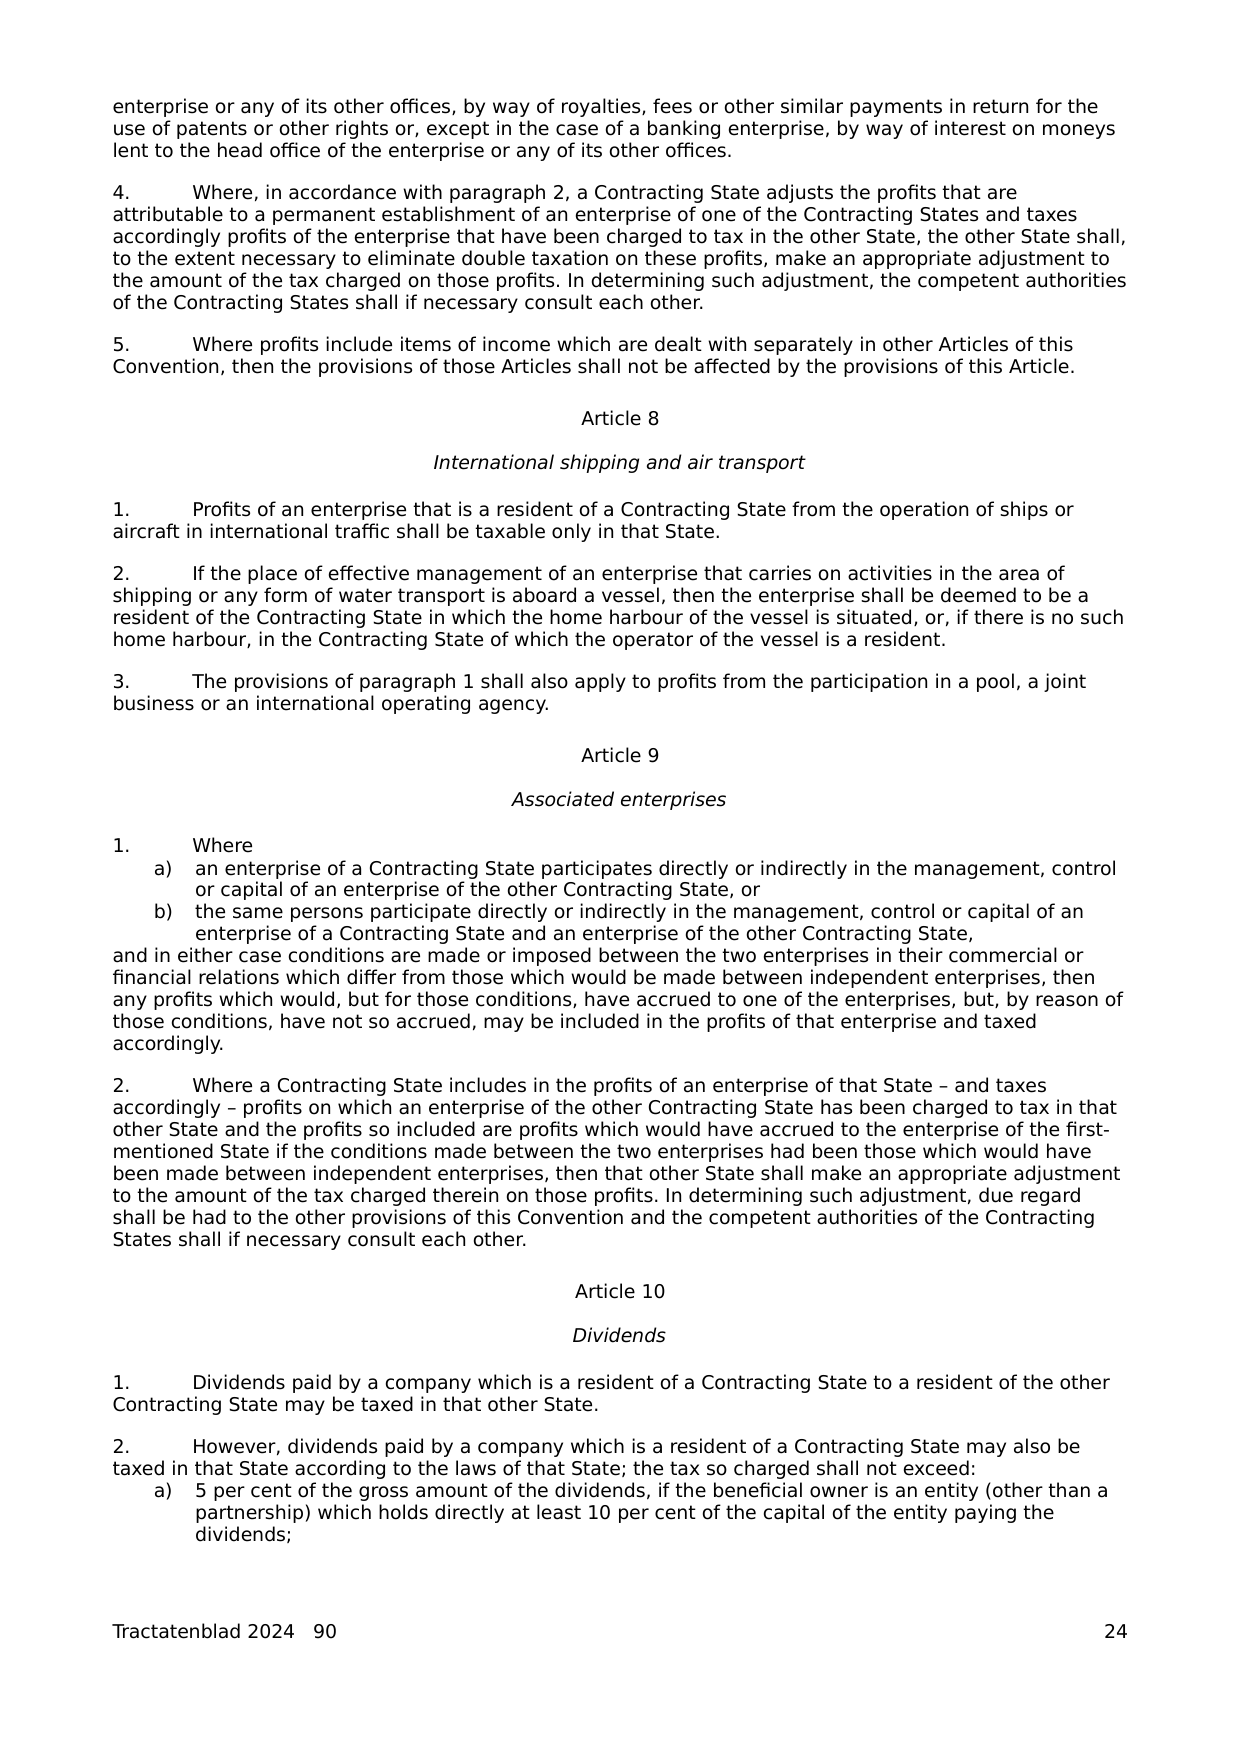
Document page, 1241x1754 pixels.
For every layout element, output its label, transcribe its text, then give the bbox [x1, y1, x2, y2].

text a) an enterprise of a Contracting State participates directly or indirectly in the management, control or capital of an enterprise of the other Contracting State, or [153, 857, 1128, 901]
text 2. If the place of effective management of an enterprise that carries on activities in the area of shipping or any form of water transport is aboard a vessel, then the enterprise shall be deemed to be a resident of the Contracting State in which the home harbour of the vessel is situated, or, if there is no such home harbour, in the Contracting State of which the operator of the vessel is a resident. [112, 563, 1128, 651]
subtitle Article 8 International shipping and air transport [112, 408, 1128, 474]
text 2. Where a Contracting State includes in the profits of an enterprise of that State – and taxes accordingly – profits on which an enterprise of the other Contracting State has been charged to tax in that other State and the profits so included are profits which would have accrued to the enterprise of the first-mentioned State if the conditions made between the two enterprises had been those which would have been made between independent enterprises, then that other State shall make an appropriate adjustment to the amount of the tax charged therein on those profits. In determining such adjustment, due regard shall be had to the other provisions of this Convention and the competent authorities of the Contracting States shall if necessary consult each other. [112, 1075, 1128, 1251]
text 1. Dividends paid by a company which is a resident of a Contracting State to a resident of the other Contracting State may be taxed in that other State. [112, 1372, 1128, 1416]
text 2. However, dividends paid by a company which is a resident of a Contracting State may also be taxed in that State according to the laws of that State; the tax so charged shall not exceed: [112, 1436, 1128, 1480]
text 4. Where, in accordance with paragraph 2, a Contracting State adjusts the profits that are attributable to a permanent establishment of an enterprise of one of the Contracting States and taxes accordingly profits of the enterprise that have been charged to tax in the other State, the other State shall, to the extent necessary to eliminate double taxation on these profits, make an appropriate adjustment to the amount of the tax charged on those profits. In determining such adjustment, the competent authorities of the Contracting States shall if necessary consult each other. [112, 182, 1128, 314]
subtitle Article 9 Associated enterprises [112, 744, 1128, 810]
text and in either case conditions are made or imposed between the two enterprises in their commercial or financial relations which differ from those which would be made between independent enterprises, then any profits which would, but for those conditions, have accrued to one of the enterprises, but, by reason of those conditions, have not so accrued, may be included in the profits of that enterprise and taxed accordingly. [112, 945, 1128, 1055]
subtitle Article 10 Dividends [112, 1281, 1128, 1347]
text 1. Profits of an enterprise that is a resident of a Contracting State from the operation of ships or aircraft in international traffic shall be taxable only in that State. [112, 499, 1128, 543]
text a) 5 per cent of the gross amount of the dividends, if the beneficial owner is an entity (other than a partnership) which holds directly at least 10 per cent of the capital of the entity paying the dividends; [153, 1480, 1128, 1546]
text enterprise or any of its other offices, by way of royalties, fees or other similar payments in return for the use of patents or other rights or, except in the case of a banking enterprise, by way of interest on moneys lent to the head office of the enterprise or any of its other offices. [112, 96, 1128, 162]
text 1. Where [112, 835, 1128, 857]
text 3. The provisions of paragraph 1 shall also apply to profits from the participation in a pool, a joint business or an international operating agency. [112, 671, 1128, 714]
text 5. Where profits include items of income which are dealt with separately in other Articles of this Convention, then the provisions of those Articles shall not be affected by the provisions of this Article. [112, 334, 1128, 378]
text b) the same persons participate directly or indirectly in the management, control or capital of an enterprise of a Contracting State and an enterprise of the other Contracting State, [153, 901, 1128, 945]
